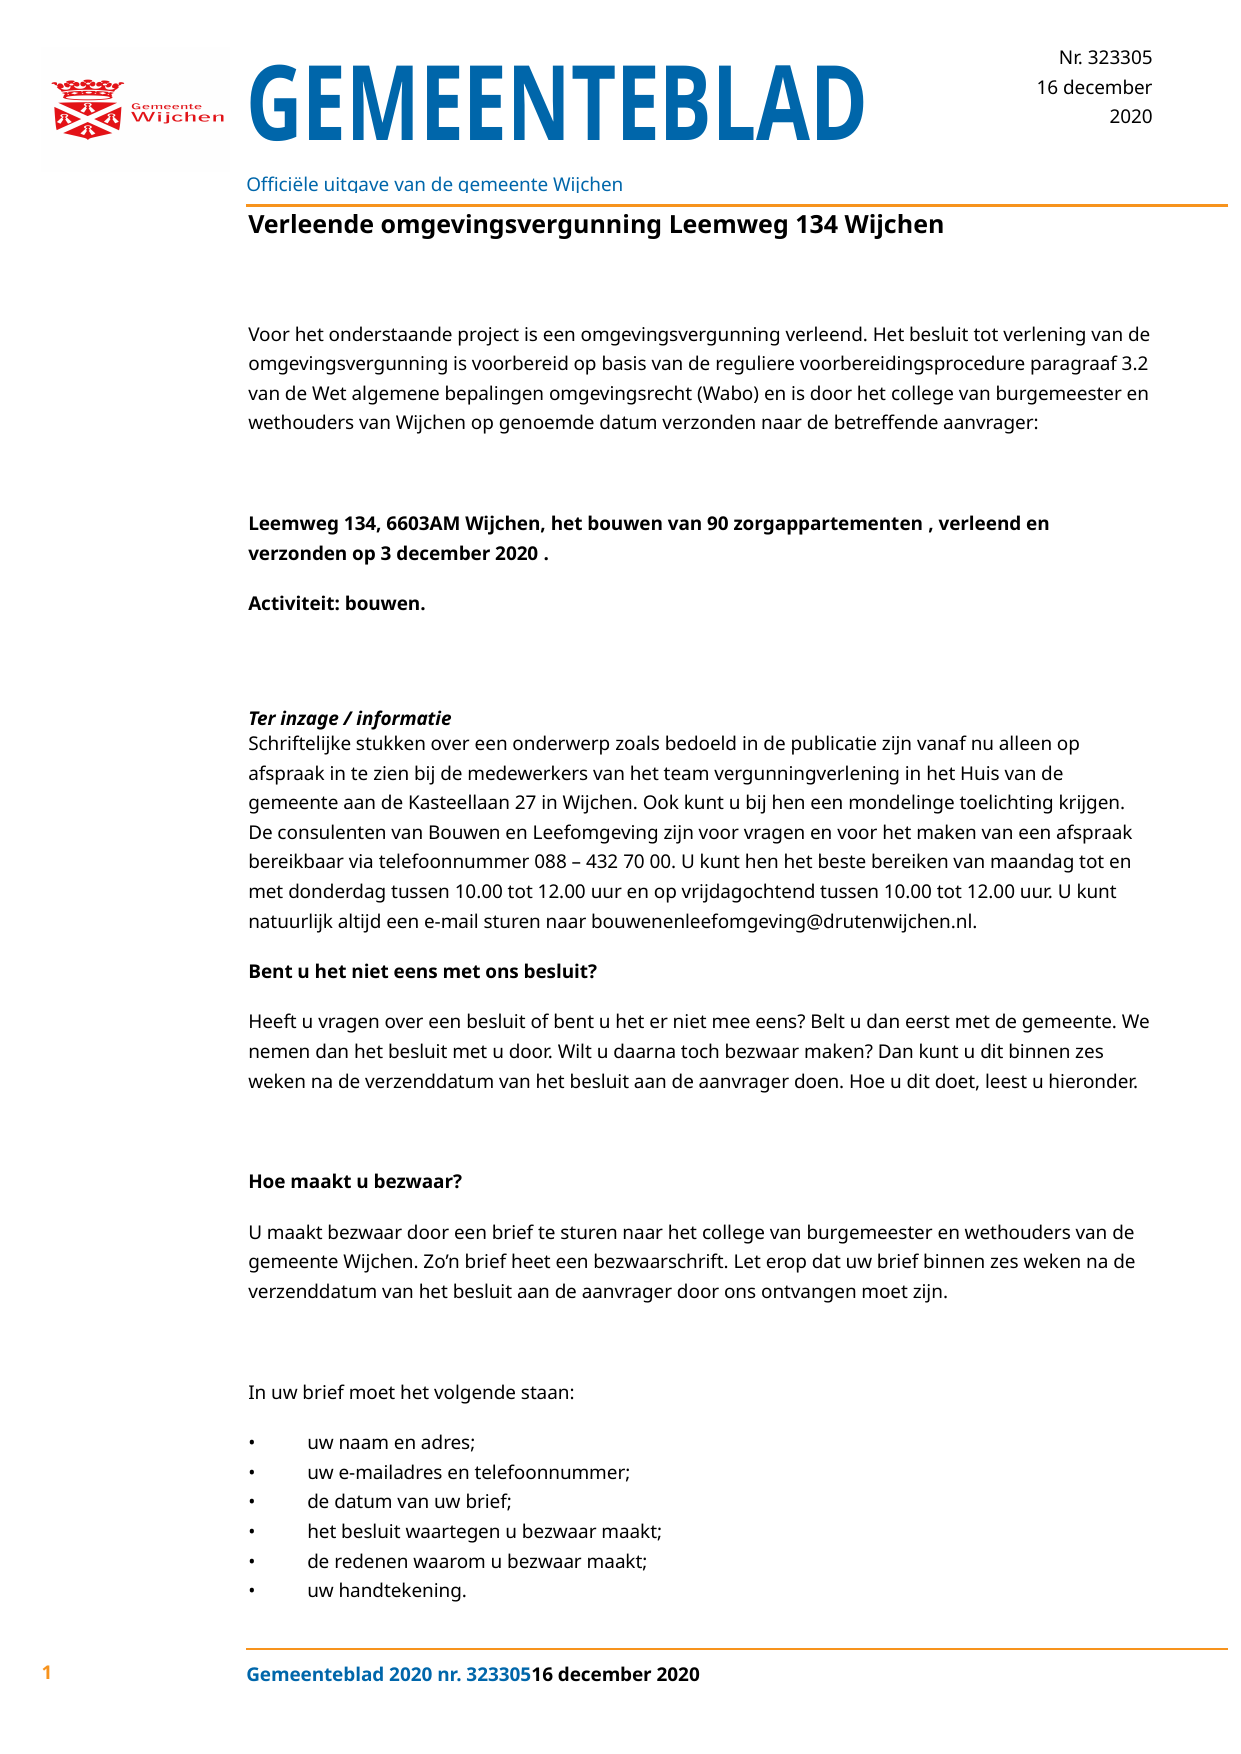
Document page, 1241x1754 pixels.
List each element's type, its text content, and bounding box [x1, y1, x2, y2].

list de redenen waarom u bezwaar maakt; [248, 1548, 1152, 1574]
picture [41, 47, 231, 172]
text In uw brief moet het volgende staan: [248, 1379, 1152, 1405]
list uw handtekening. [248, 1577, 1152, 1603]
text Bent u het niet eens met ons besluit? [248, 958, 1152, 984]
text Ter inzage / informatie [248, 705, 1152, 730]
text Heeft u vragen over een besluit of bent u het er niet mee eens? Belt u dan eerst met de gemeente. We nemen dan het besluit met u door. Wilt u daarna toch bezwaar maken? Dan kunt u dit binnen zes weken na de verzenddatum van het besluit aan de aanvrager doen. Hoe u dit doet, leest u hieronder. [248, 1009, 1152, 1094]
text Voor het onderstaande project is een omgevingsvergunning verleend. Het besluit tot verlening van de omgevingsvergunning is voorbereid op basis van de reguliere voorbereidingsprocedure paragraaf 3.2 van de Wet algemene bepalingen omgevingsrecht (Wabo) en is door het college van burgemeester en wethouders van Wijchen op genoemde datum verzonden naar de betreffende aanvrager: [248, 321, 1152, 435]
text Hoe maakt u bezwaar? [248, 1169, 1152, 1194]
list de datum van uw brief; [248, 1489, 1152, 1514]
text Schriftelijke stukken over een onderwerp zoals bedoeld in de publicatie zijn vanaf nu alleen op afspraak in te zien bij de medewerkers van het team vergunningverlening in het Huis van de gemeente aan de Kasteellaan 27 in Wijchen. Ook kunt u bij hen een mondelinge toelichting krijgen. De consulenten van Bouwen en Leefomgeving zijn voor vragen en voor het maken van een afspraak bereikbaar via telefoonnummer 088 – 432 70 00. U kunt hen het beste bereiken van maandag tot en met donderdag tussen 10.00 tot 12.00 uur en op vrijdagochtend tussen 10.00 tot 12.00 uur. U kunt natuurlijk altijd een e-mail sturen naar bouwenenleefomgeving@drutenwijchen.nl. [248, 730, 1152, 934]
text Activiteit: bouwen. [248, 590, 1152, 616]
text Verleende omgevingsvergunning Leemweg 134 Wijchen [248, 207, 1152, 241]
text Leemweg 134, 6603AM Wijchen, het bouwen van 90 zorgappartementen , verleend en verzonden op 3 december 2020 . [248, 510, 1152, 566]
list uw naam en adres; [248, 1429, 1152, 1455]
text U maakt bezwaar door een brief te sturen naar het college van burgemeester en wethouders van de gemeente Wijchen. Zo’n brief heet een bezwaarschrift. Let erop dat uw brief binnen zes weken na de verzenddatum van het besluit aan de aanvrager door ons ontvangen moet zijn. [248, 1219, 1152, 1304]
list uw e-mailadres en telefoonnummer; [248, 1459, 1152, 1485]
list het besluit waartegen u bezwaar maakt; [248, 1518, 1152, 1544]
